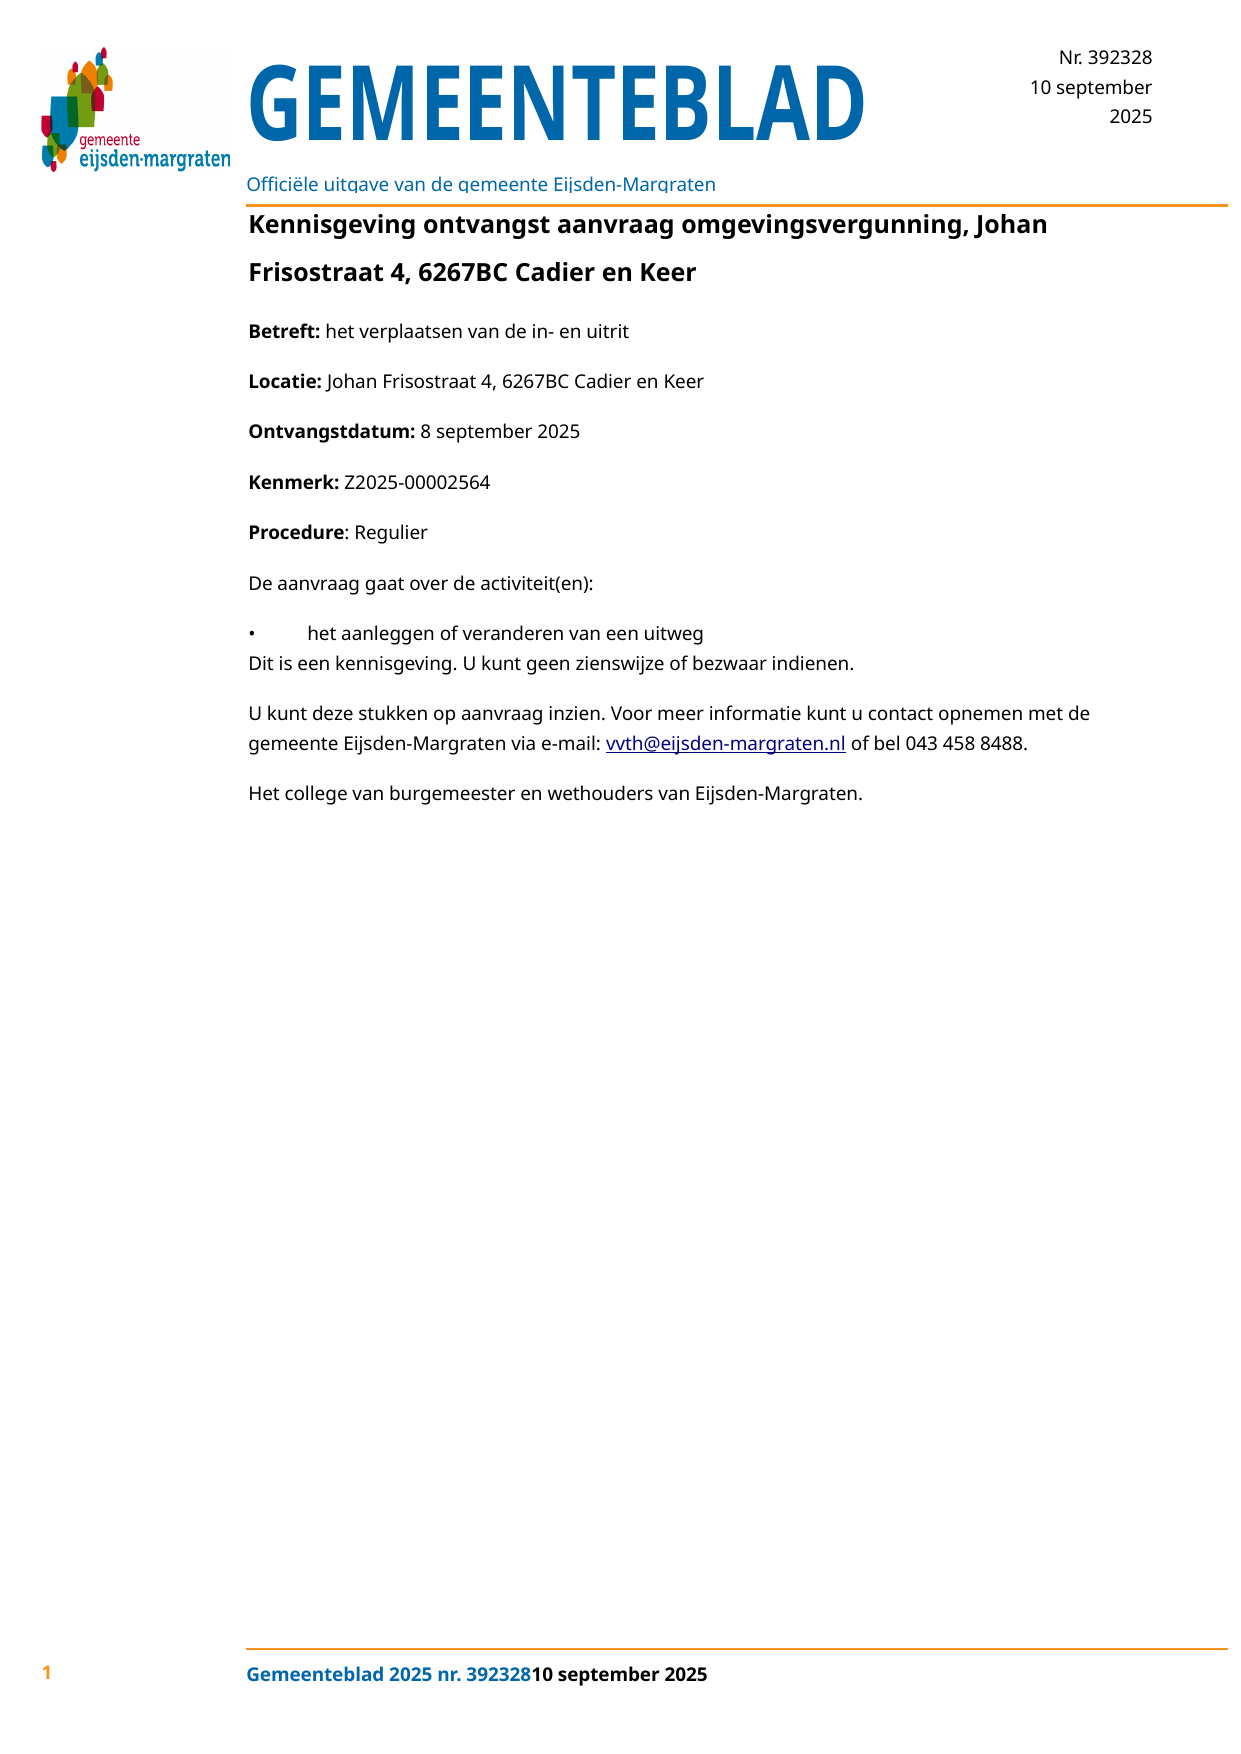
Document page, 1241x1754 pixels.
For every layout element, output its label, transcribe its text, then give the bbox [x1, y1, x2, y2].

list het aanleggen of veranderen van een uitweg [248, 620, 1152, 646]
text Kenmerk: Z2025-00002564 [248, 469, 1152, 495]
text Ontvangstdatum: 8 september 2025 [248, 419, 1152, 444]
text Procedure: Regulier [248, 519, 1152, 545]
text De aanvraag gaat over de activiteit(en): [248, 570, 1152, 596]
picture [41, 47, 231, 172]
text Betreft: het verplaatsen van de in- en uitrit [248, 318, 1152, 344]
text Het college van burgemeester en wethouders van Eijsden-Margraten. [248, 780, 1152, 806]
text U kunt deze stukken op aanvraag inzien. Voor meer informatie kunt u contact opnemen met de gemeente Eijsden-Margraten via e-mail: vvth@eijsden-margraten.nl of bel 043 458 8488. [248, 700, 1152, 756]
text Locatie: Johan Frisostraat 4, 6267BC Cadier en Keer [248, 368, 1152, 394]
text Kennisgeving ontvangst aanvraag omgevingsvergunning, Johan Frisostraat 4, 6267BC Cadier en Keer [248, 207, 1152, 288]
text Dit is een kennisgeving. U kunt geen zienswijze of bezwaar indienen. [248, 650, 1152, 676]
